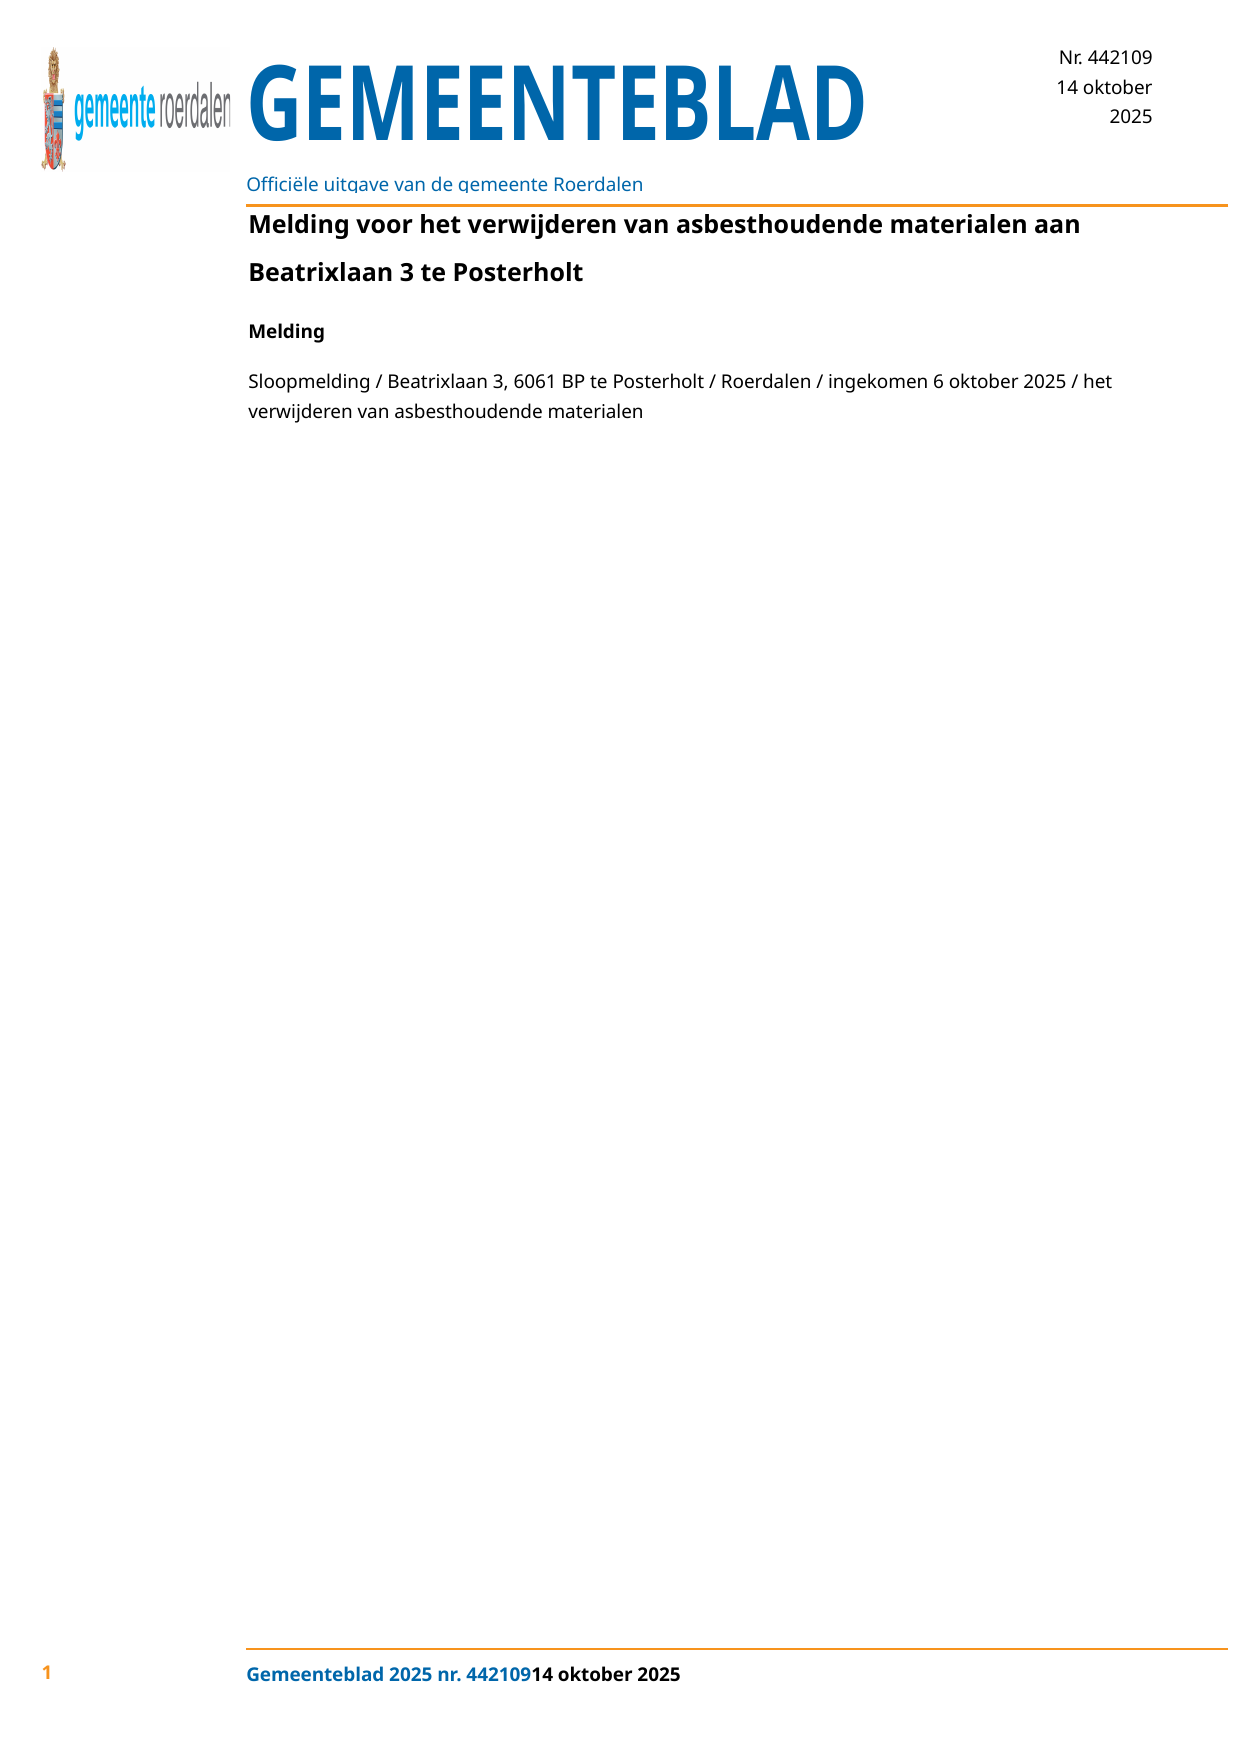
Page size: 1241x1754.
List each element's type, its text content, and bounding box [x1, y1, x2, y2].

text Melding [248, 318, 1152, 344]
picture [41, 47, 231, 172]
text Sloopmelding / Beatrixlaan 3, 6061 BP te Posterholt / Roerdalen / ingekomen 6 oktober 2025 / het verwijderen van asbesthoudende materialen [248, 368, 1152, 424]
text Melding voor het verwijderen van asbesthoudende materialen aan Beatrixlaan 3 te Posterholt [248, 207, 1152, 288]
